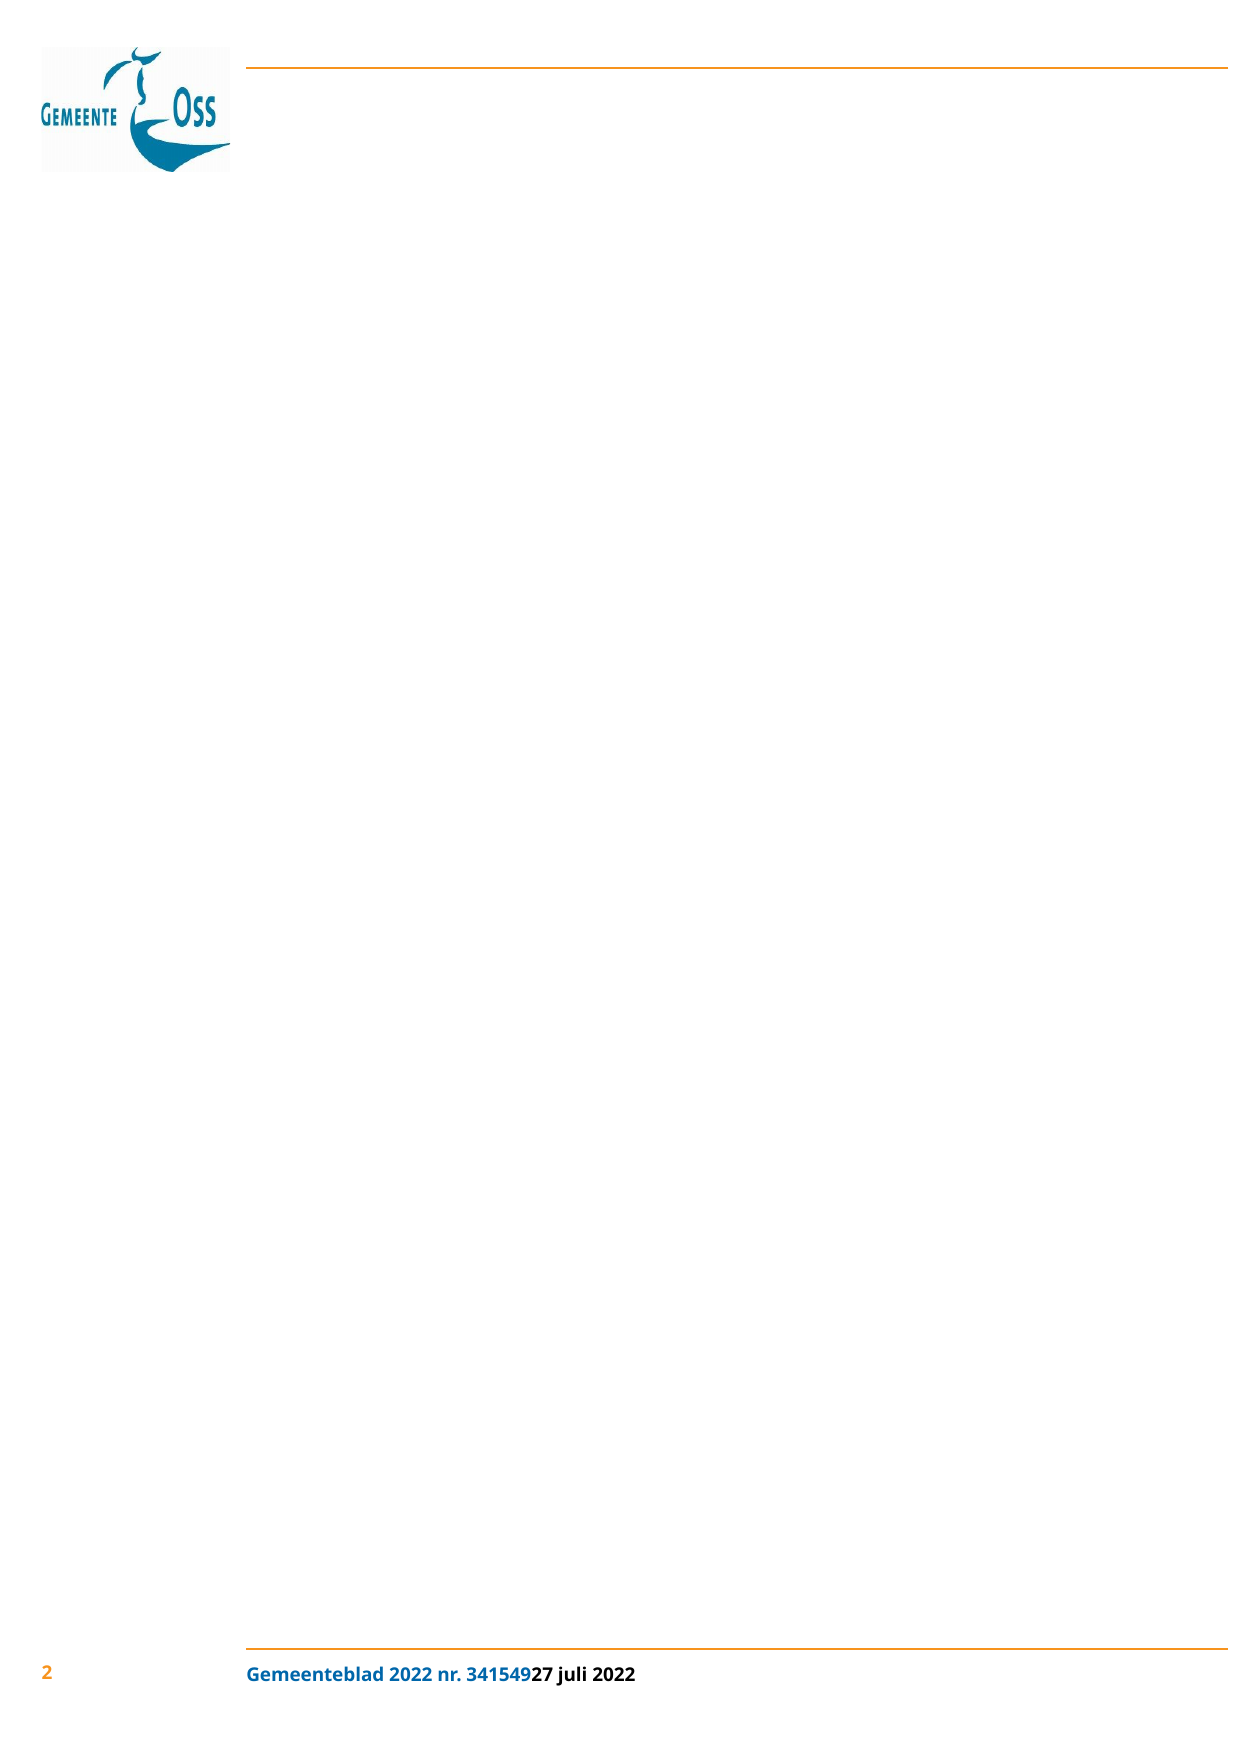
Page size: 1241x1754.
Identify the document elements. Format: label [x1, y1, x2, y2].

picture [41, 47, 231, 172]
